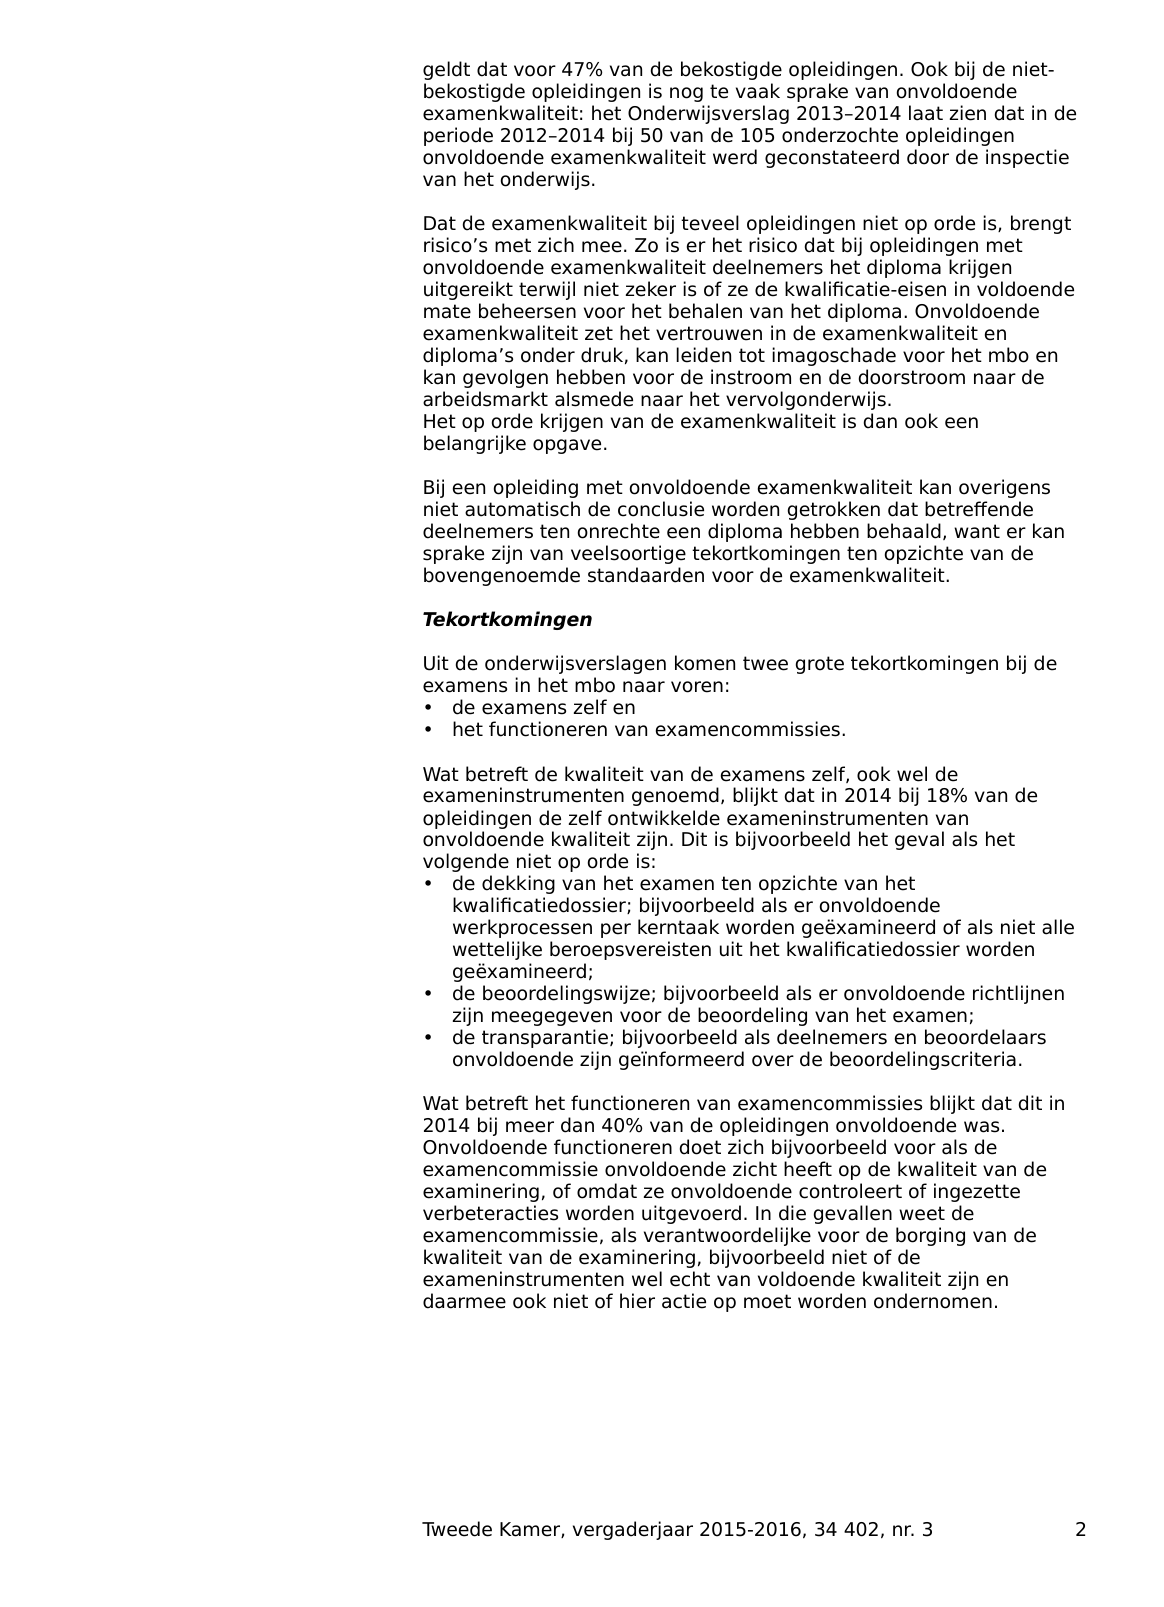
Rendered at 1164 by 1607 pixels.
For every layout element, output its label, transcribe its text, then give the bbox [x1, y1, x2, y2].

text • de transparantie; bijvoorbeeld als deelnemers en beoordelaars onvoldoende zijn geïnformeerd over de beoordelingscriteria. [422, 1027, 1087, 1071]
subtitle Tekortkomingen [422, 609, 1087, 631]
text • het functioneren van examencommissies. [422, 719, 1087, 741]
text • de dekking van het examen ten opzichte van het kwalificatiedossier; bijvoorbeeld als er onvoldoende werkprocessen per kerntaak worden geëxamineerd of als niet alle wettelijke beroepsvereisten uit het kwalificatiedossier worden geëxamineerd; [422, 873, 1087, 983]
text Uit de onderwijsverslagen komen twee grote tekortkomingen bij de examens in het mbo naar voren: [422, 653, 1087, 697]
text • de examens zelf en [422, 697, 1087, 719]
text • de beoordelingswijze; bijvoorbeeld als er onvoldoende richtlijnen zijn meegegeven voor de beoordeling van het examen; [422, 983, 1087, 1027]
text Wat betreft de kwaliteit van de examens zelf, ook wel de exameninstrumenten genoemd, blijkt dat in 2014 bij 18% van de opleidingen de zelf ontwikkelde exameninstrumenten van onvoldoende kwaliteit zijn. Dit is bijvoorbeeld het geval als het volgende niet op orde is: [422, 763, 1087, 873]
text Bij een opleiding met onvoldoende examenkwaliteit kan overigens niet automatisch de conclusie worden getrokken dat betreffende deelnemers ten onrechte een diploma hebben behaald, want er kan sprake zijn van veelsoortige tekortkomingen ten opzichte van de bovengenoemde standaarden voor de examenkwaliteit. [422, 477, 1087, 587]
text Het op orde krijgen van de examenkwaliteit is dan ook een belangrijke opgave. [422, 411, 1087, 455]
text geldt dat voor 47% van de bekostigde opleidingen. Ook bij de niet-bekostigde opleidingen is nog te vaak sprake van onvoldoende examenkwaliteit: het Onderwijsverslag 2013–2014 laat zien dat in de periode 2012–2014 bij 50 van de 105 onderzochte opleidingen onvoldoende examenkwaliteit werd geconstateerd door de inspectie van het onderwijs. [422, 59, 1087, 191]
text Wat betreft het functioneren van examencommissies blijkt dat dit in 2014 bij meer dan 40% van de opleidingen onvoldoende was. Onvoldoende functioneren doet zich bijvoorbeeld voor als de examencommissie onvoldoende zicht heeft op de kwaliteit van de examinering, of omdat ze onvoldoende controleert of ingezette verbeteracties worden uitgevoerd. In die gevallen weet de examencommissie, als verantwoordelijke voor de borging van de kwaliteit van de examinering, bijvoorbeeld niet of de exameninstrumenten wel echt van voldoende kwaliteit zijn en daarmee ook niet of hier actie op moet worden ondernomen. [422, 1093, 1087, 1313]
text Dat de examenkwaliteit bij teveel opleidingen niet op orde is, brengt risico’s met zich mee. Zo is er het risico dat bij opleidingen met onvoldoende examenkwaliteit deelnemers het diploma krijgen uitgereikt terwijl niet zeker is of ze de kwalificatie-eisen in voldoende mate beheersen voor het behalen van het diploma. Onvoldoende examenkwaliteit zet het vertrouwen in de examenkwaliteit en diploma’s onder druk, kan leiden tot imagoschade voor het mbo en kan gevolgen hebben voor de instroom en de doorstroom naar de arbeidsmarkt alsmede naar het vervolgonderwijs. [422, 213, 1087, 411]
